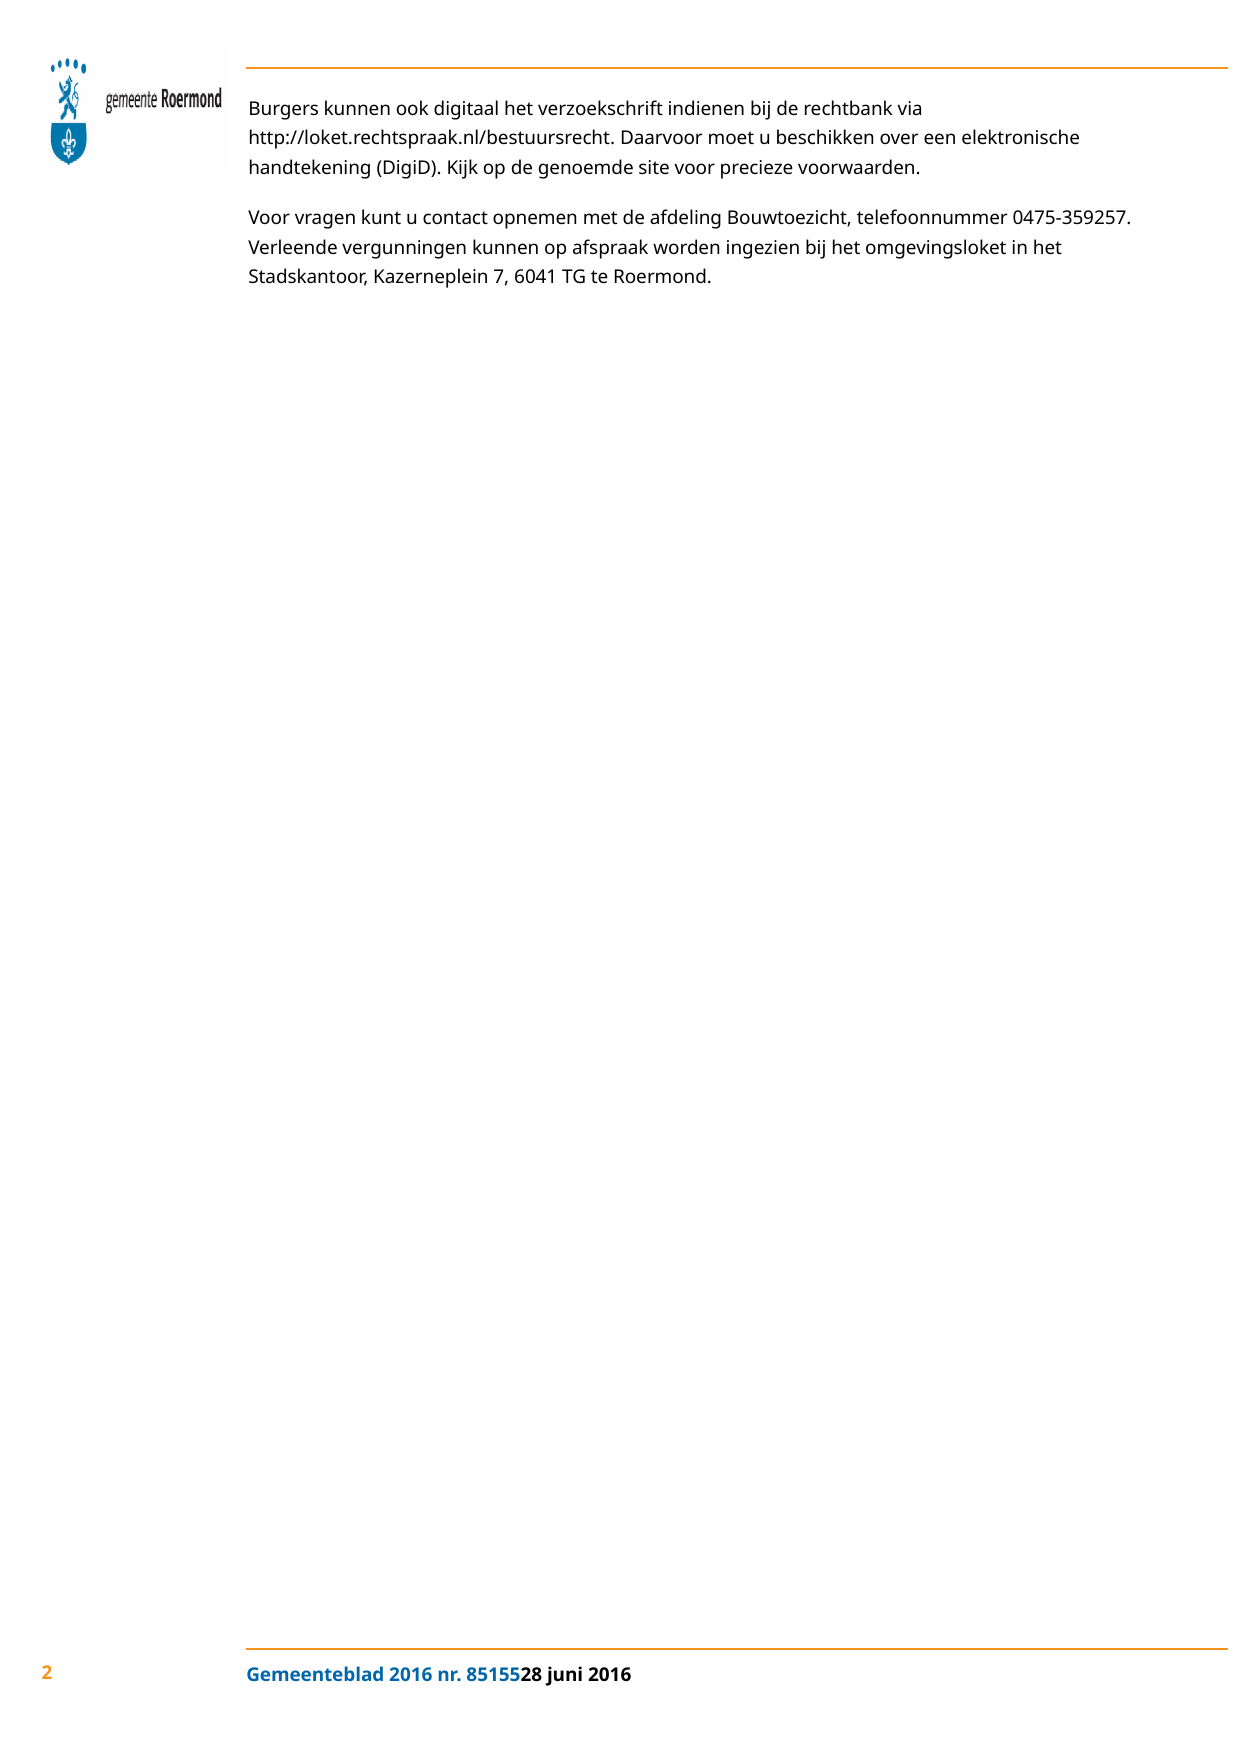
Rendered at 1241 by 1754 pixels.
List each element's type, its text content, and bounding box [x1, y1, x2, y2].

text Voor vragen kunt u contact opnemen met de afdeling Bouwtoezicht, telefoonnummer 0475-359257. Verleende vergunningen kunnen op afspraak worden ingezien bij het omgevingsloket in het Stadskantoor, Kazerneplein 7, 6041 TG te Roermond. [248, 204, 1152, 289]
picture [41, 47, 231, 172]
text Burgers kunnen ook digitaal het verzoekschrift indienen bij de rechtbank via http://loket.rechtspraak.nl/bestuursrecht. Daarvoor moet u beschikken over een elektronische handtekening (DigiD). Kijk op de genoemde site voor precieze voorwaarden. [248, 95, 1152, 180]
